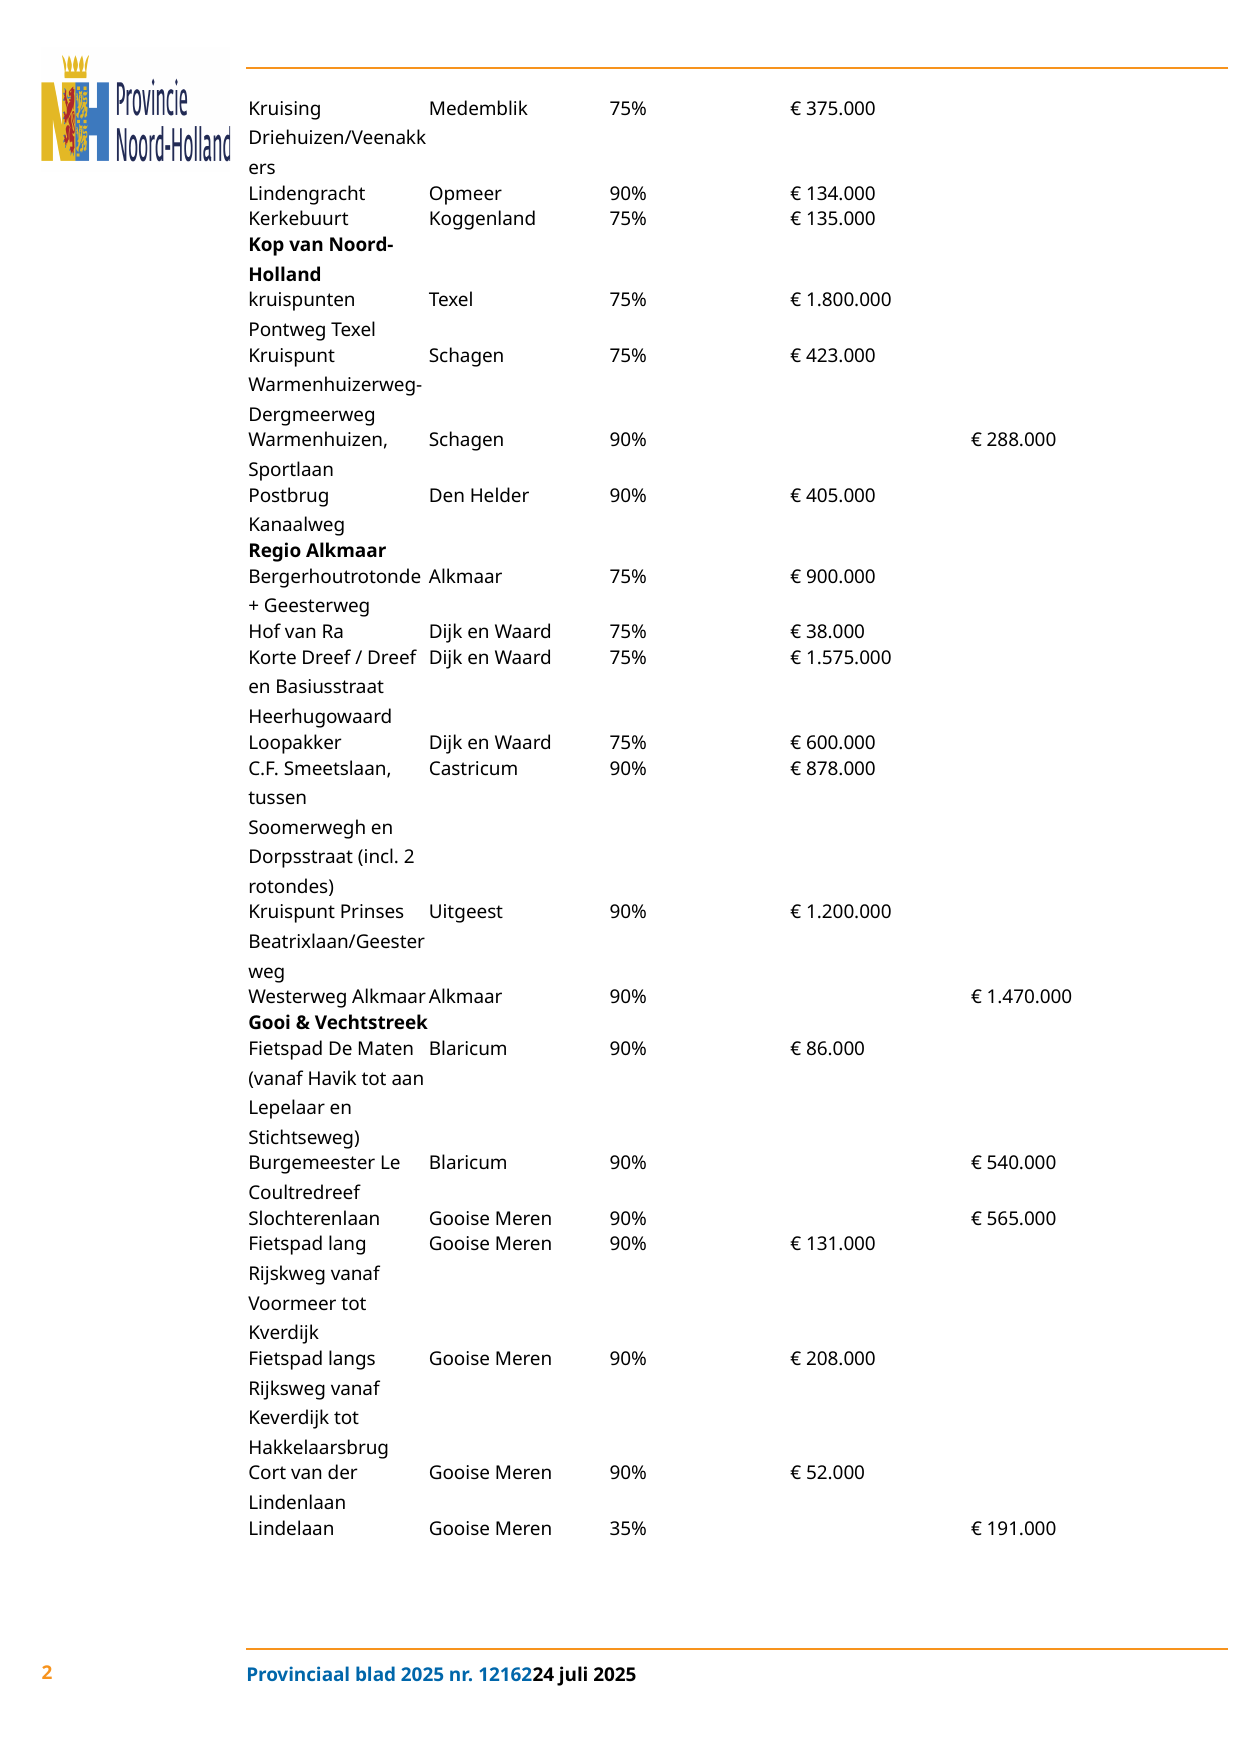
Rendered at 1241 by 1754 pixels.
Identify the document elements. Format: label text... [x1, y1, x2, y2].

table_cell 75% [609, 286, 790, 342]
table_cell Kruispunt Warmenhuizerweg-Dergmeerweg [248, 342, 429, 427]
table_cell Den Helder [429, 482, 609, 537]
table_cell C.F. Smeetslaan, tussen Soomerwegh en Dorpsstraat (incl. 2 rotondes) [248, 755, 429, 899]
table_cell 90% [609, 755, 790, 899]
table_cell Gooi & Vechtstreek [248, 1009, 429, 1035]
table_cell Slochterenlaan [248, 1205, 429, 1231]
table_cell 75% [609, 729, 790, 755]
table_cell [790, 1009, 971, 1035]
table_cell [790, 1150, 971, 1205]
table_cell € 208.000 [790, 1345, 971, 1459]
table_cell € 1.800.000 [790, 286, 971, 342]
table_cell Cort van der Lindenlaan [248, 1460, 429, 1515]
table_cell Gooise Meren [429, 1205, 609, 1231]
table_cell Kruispunt Prinses Beatrixlaan/Geesterweg [248, 899, 429, 984]
table_cell Schagen [429, 427, 609, 482]
table_cell [971, 180, 1152, 205]
table_cell Texel [429, 286, 609, 342]
table_cell € 191.000 [971, 1515, 1152, 1541]
table_cell Regio Alkmaar [248, 537, 429, 563]
table_cell 90% [609, 1345, 790, 1459]
table_cell Dijk en Waard [429, 618, 609, 644]
table_cell Fietspad lang Rijskweg vanaf Voormeer tot Kverdijk [248, 1231, 429, 1345]
table_cell [429, 537, 609, 563]
table_cell € 131.000 [790, 1231, 971, 1345]
table_cell Medemblik [429, 95, 609, 180]
table_cell [971, 205, 1152, 231]
table_cell [971, 1035, 1152, 1149]
table_cell [971, 899, 1152, 984]
table_cell Dijk en Waard [429, 729, 609, 755]
table_cell Hof van Ra [248, 618, 429, 644]
table_cell Gooise Meren [429, 1231, 609, 1345]
table_cell Alkmaar [429, 984, 609, 1009]
table_cell [790, 1515, 971, 1541]
table_cell Uitgeest [429, 899, 609, 984]
table_cell Dijk en Waard [429, 644, 609, 729]
table_cell 90% [609, 1231, 790, 1345]
table_cell [971, 342, 1152, 427]
table_cell [971, 563, 1152, 618]
table_cell [609, 537, 790, 563]
table_cell € 288.000 [971, 427, 1152, 482]
table_cell [971, 286, 1152, 342]
table_cell € 1.575.000 [790, 644, 971, 729]
table_cell [971, 1231, 1152, 1345]
table_cell € 423.000 [790, 342, 971, 427]
table_cell Kruising Driehuizen/Veenakkers [248, 95, 429, 180]
table_cell € 600.000 [790, 729, 971, 755]
table_cell Loopakker [248, 729, 429, 755]
table_cell 35% [609, 1515, 790, 1541]
table_cell Gooise Meren [429, 1460, 609, 1515]
table_cell Kop van Noord-Holland [248, 231, 429, 286]
table_cell 90% [609, 482, 790, 537]
table_cell [971, 1345, 1152, 1459]
table_cell Opmeer [429, 180, 609, 205]
table_cell [971, 482, 1152, 537]
table_cell € 405.000 [790, 482, 971, 537]
table_cell 90% [609, 1035, 790, 1149]
table_cell Koggenland [429, 205, 609, 231]
table_cell 90% [609, 1205, 790, 1231]
table_cell [971, 537, 1152, 563]
table_cell [971, 1009, 1152, 1035]
table_cell [971, 231, 1152, 286]
table_cell € 900.000 [790, 563, 971, 618]
table_cell Fietspad De Maten (vanaf Havik tot aan Lepelaar en Stichtseweg) [248, 1035, 429, 1149]
table_cell [790, 984, 971, 1009]
table_cell 75% [609, 342, 790, 427]
table_cell € 878.000 [790, 755, 971, 899]
table_cell € 1.200.000 [790, 899, 971, 984]
table_cell 90% [609, 899, 790, 984]
table_cell Bergerhoutrotonde + Geesterweg [248, 563, 429, 618]
table_cell € 135.000 [790, 205, 971, 231]
table_cell 75% [609, 95, 790, 180]
table_cell [790, 427, 971, 482]
table_cell Blaricum [429, 1150, 609, 1205]
table_cell € 86.000 [790, 1035, 971, 1149]
table_cell 90% [609, 984, 790, 1009]
table_cell kruispunten Pontweg Texel [248, 286, 429, 342]
table_cell [609, 1009, 790, 1035]
table_cell Gooise Meren [429, 1515, 609, 1541]
table_cell [971, 618, 1152, 644]
table_cell € 565.000 [971, 1205, 1152, 1231]
table_cell 90% [609, 180, 790, 205]
table_cell [790, 537, 971, 563]
table_cell [971, 755, 1152, 899]
table_cell 90% [609, 427, 790, 482]
table_cell Lindelaan [248, 1515, 429, 1541]
table_cell Lindengracht [248, 180, 429, 205]
table_cell [790, 1205, 971, 1231]
table_cell Westerweg Alkmaar [248, 984, 429, 1009]
table_cell 75% [609, 205, 790, 231]
table_cell [609, 231, 790, 286]
table_cell [971, 95, 1152, 180]
table_cell Postbrug Kanaalweg [248, 482, 429, 537]
table_cell Castricum [429, 755, 609, 899]
table_cell € 38.000 [790, 618, 971, 644]
table_cell € 134.000 [790, 180, 971, 205]
table_cell € 540.000 [971, 1150, 1152, 1205]
table_cell 90% [609, 1460, 790, 1515]
table_cell 75% [609, 618, 790, 644]
table_cell € 52.000 [790, 1460, 971, 1515]
table_cell 75% [609, 563, 790, 618]
table_cell Korte Dreef / Dreef en Basiusstraat Heerhugowaard [248, 644, 429, 729]
table_cell [971, 1460, 1152, 1515]
table_cell 90% [609, 1150, 790, 1205]
table_cell [971, 644, 1152, 729]
table_cell [971, 729, 1152, 755]
table_cell Gooise Meren [429, 1345, 609, 1459]
table_cell [790, 231, 971, 286]
table_cell [429, 231, 609, 286]
table_cell Blaricum [429, 1035, 609, 1149]
table_cell Alkmaar [429, 563, 609, 618]
table_cell 75% [609, 644, 790, 729]
table_cell Burgemeester Le Coultredreef [248, 1150, 429, 1205]
table_cell [429, 1009, 609, 1035]
table_cell Schagen [429, 342, 609, 427]
table_cell Warmenhuizen, Sportlaan [248, 427, 429, 482]
table_cell € 1.470.000 [971, 984, 1152, 1009]
table_cell Kerkebuurt [248, 205, 429, 231]
table_cell € 375.000 [790, 95, 971, 180]
picture [41, 47, 231, 172]
table_cell Fietspad langs Rijksweg vanaf Keverdijk tot Hakkelaarsbrug [248, 1345, 429, 1459]
